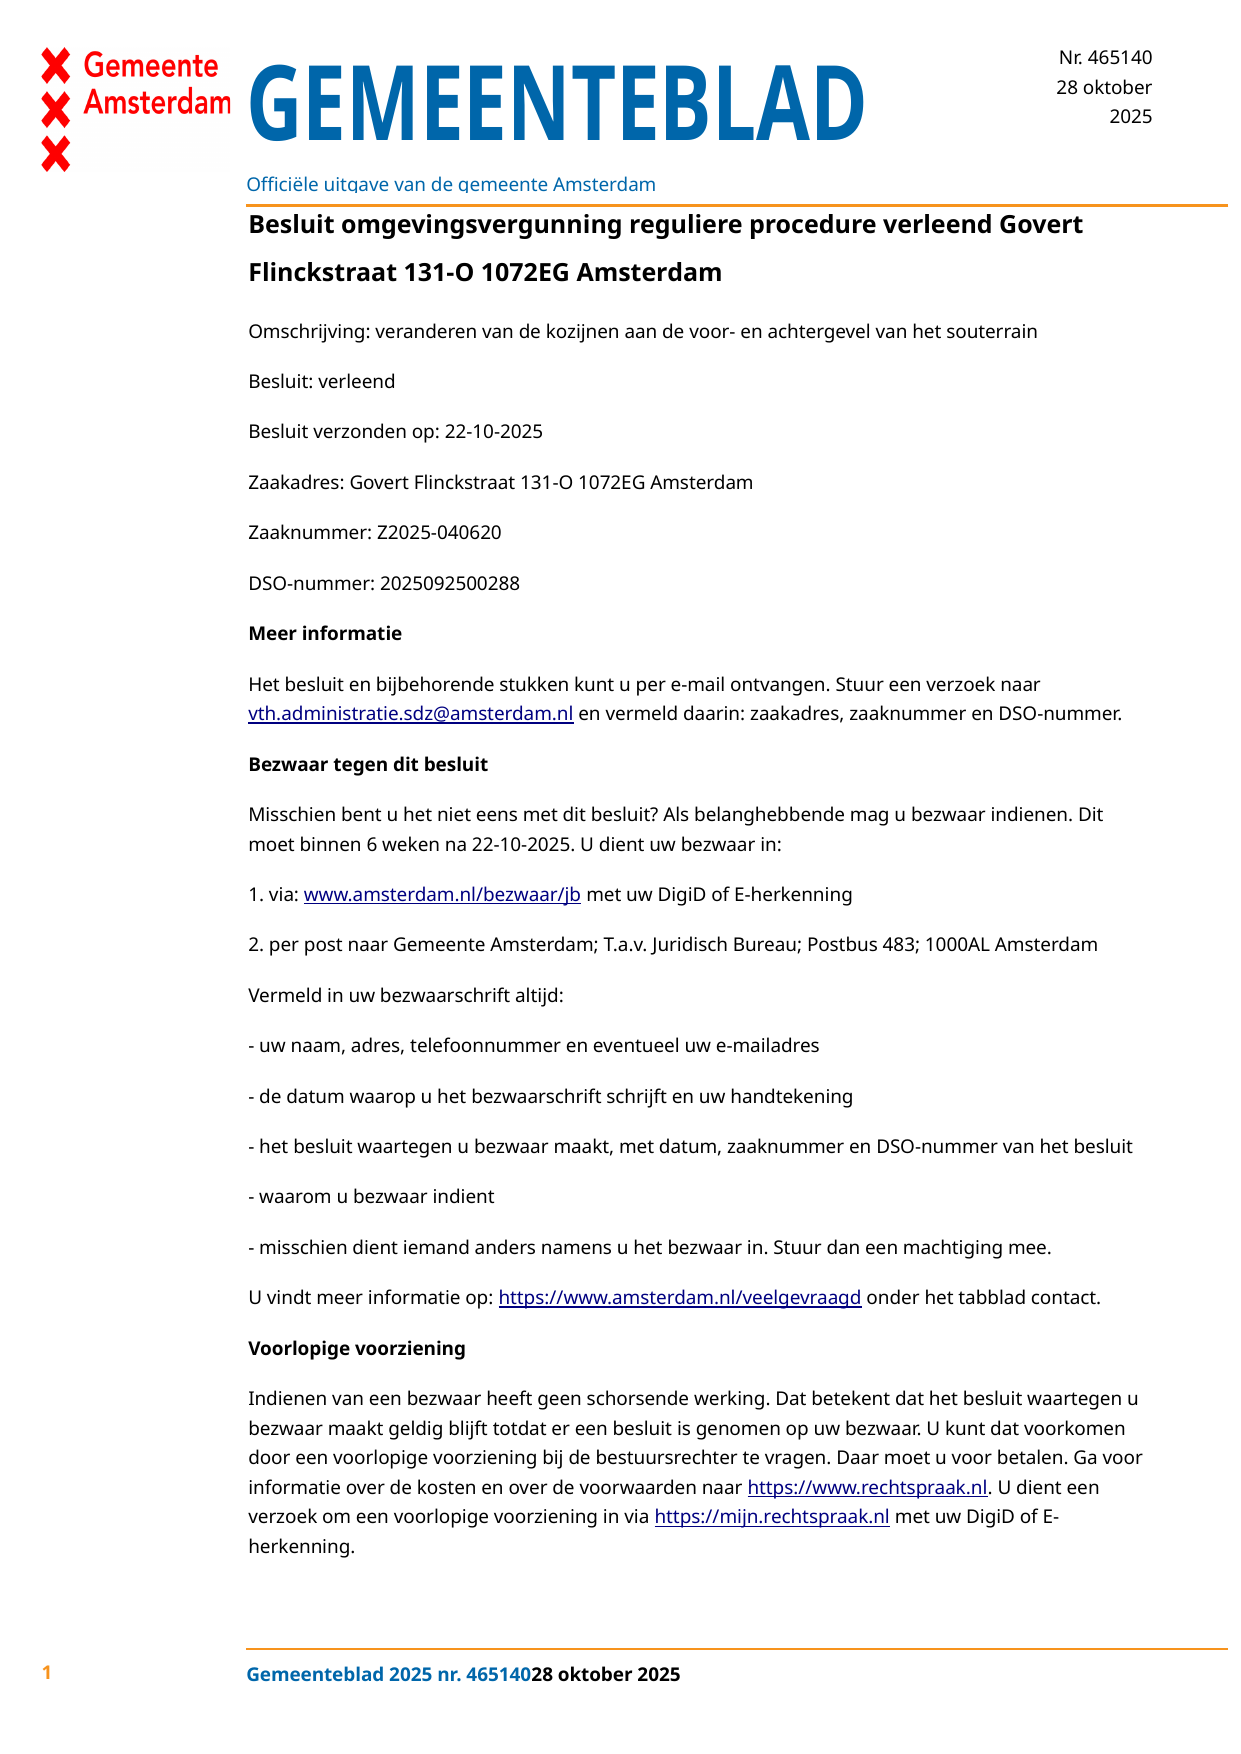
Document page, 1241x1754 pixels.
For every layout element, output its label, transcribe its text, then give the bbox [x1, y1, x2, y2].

text Indienen van een bezwaar heeft geen schorsende werking. Dat betekent dat het besluit waartegen u bezwaar maakt geldig blijft totdat er een besluit is genomen op uw bezwaar. U kunt dat voorkomen door een voorlopige voorziening bij de bestuursrechter te vragen. Daar moet u voor betalen. Ga voor informatie over de kosten en over de voorwaarden naar https://www.rechtspraak.nl. U dient een verzoek om een voorlopige voorziening in via https://mijn.rechtspraak.nl met uw DigiD of E-herkenning. [248, 1385, 1152, 1559]
picture [41, 47, 231, 172]
text Besluit verzonden op: 22-10-2025 [248, 419, 1152, 444]
text Zaaknummer: Z2025-040620 [248, 519, 1152, 545]
text - de datum waarop u het bezwaarschrift schrijft en uw handtekening [248, 1083, 1152, 1109]
text 1. via: www.amsterdam.nl/bezwaar/jb met uw DigiD of E-herkenning [248, 881, 1152, 907]
text U vindt meer informatie op: https://www.amsterdam.nl/veelgevraagd onder het tabblad contact. [248, 1284, 1152, 1310]
text Bezwaar tegen dit besluit [248, 751, 1152, 777]
text - het besluit waartegen u bezwaar maakt, met datum, zaaknummer en DSO-nummer van het besluit [248, 1133, 1152, 1159]
text Besluit: verleend [248, 368, 1152, 394]
text Misschien bent u het niet eens met dit besluit? Als belanghebbende mag u bezwaar indienen. Dit moet binnen 6 weken na 22-10-2025. U dient uw bezwaar in: [248, 801, 1152, 857]
text - misschien dient iemand anders namens u het bezwaar in. Stuur dan een machtiging mee. [248, 1234, 1152, 1260]
text DSO-nummer: 2025092500288 [248, 570, 1152, 596]
text Omschrijving: veranderen van de kozijnen aan de voor- en achtergevel van het souterrain [248, 318, 1152, 344]
text - uw naam, adres, telefoonnummer en eventueel uw e-mailadres [248, 1032, 1152, 1058]
text Het besluit en bijbehorende stukken kunt u per e-mail ontvangen. Stuur een verzoek naar vth.administratie.sdz@amsterdam.nl en vermeld daarin: zaakadres, zaaknummer en DSO-nummer. [248, 671, 1152, 726]
text Zaakadres: Govert Flinckstraat 131-O 1072EG Amsterdam [248, 469, 1152, 495]
text Meer informatie [248, 620, 1152, 646]
text 2. per post naar Gemeente Amsterdam; T.a.v. Juridisch Bureau; Postbus 483; 1000AL Amsterdam [248, 932, 1152, 957]
text - waarom u bezwaar indient [248, 1184, 1152, 1209]
text Vermeld in uw bezwaarschrift altijd: [248, 982, 1152, 1008]
text Voorlopige voorziening [248, 1335, 1152, 1361]
text Besluit omgevingsvergunning reguliere procedure verleend Govert Flinckstraat 131-O 1072EG Amsterdam [248, 207, 1152, 288]
